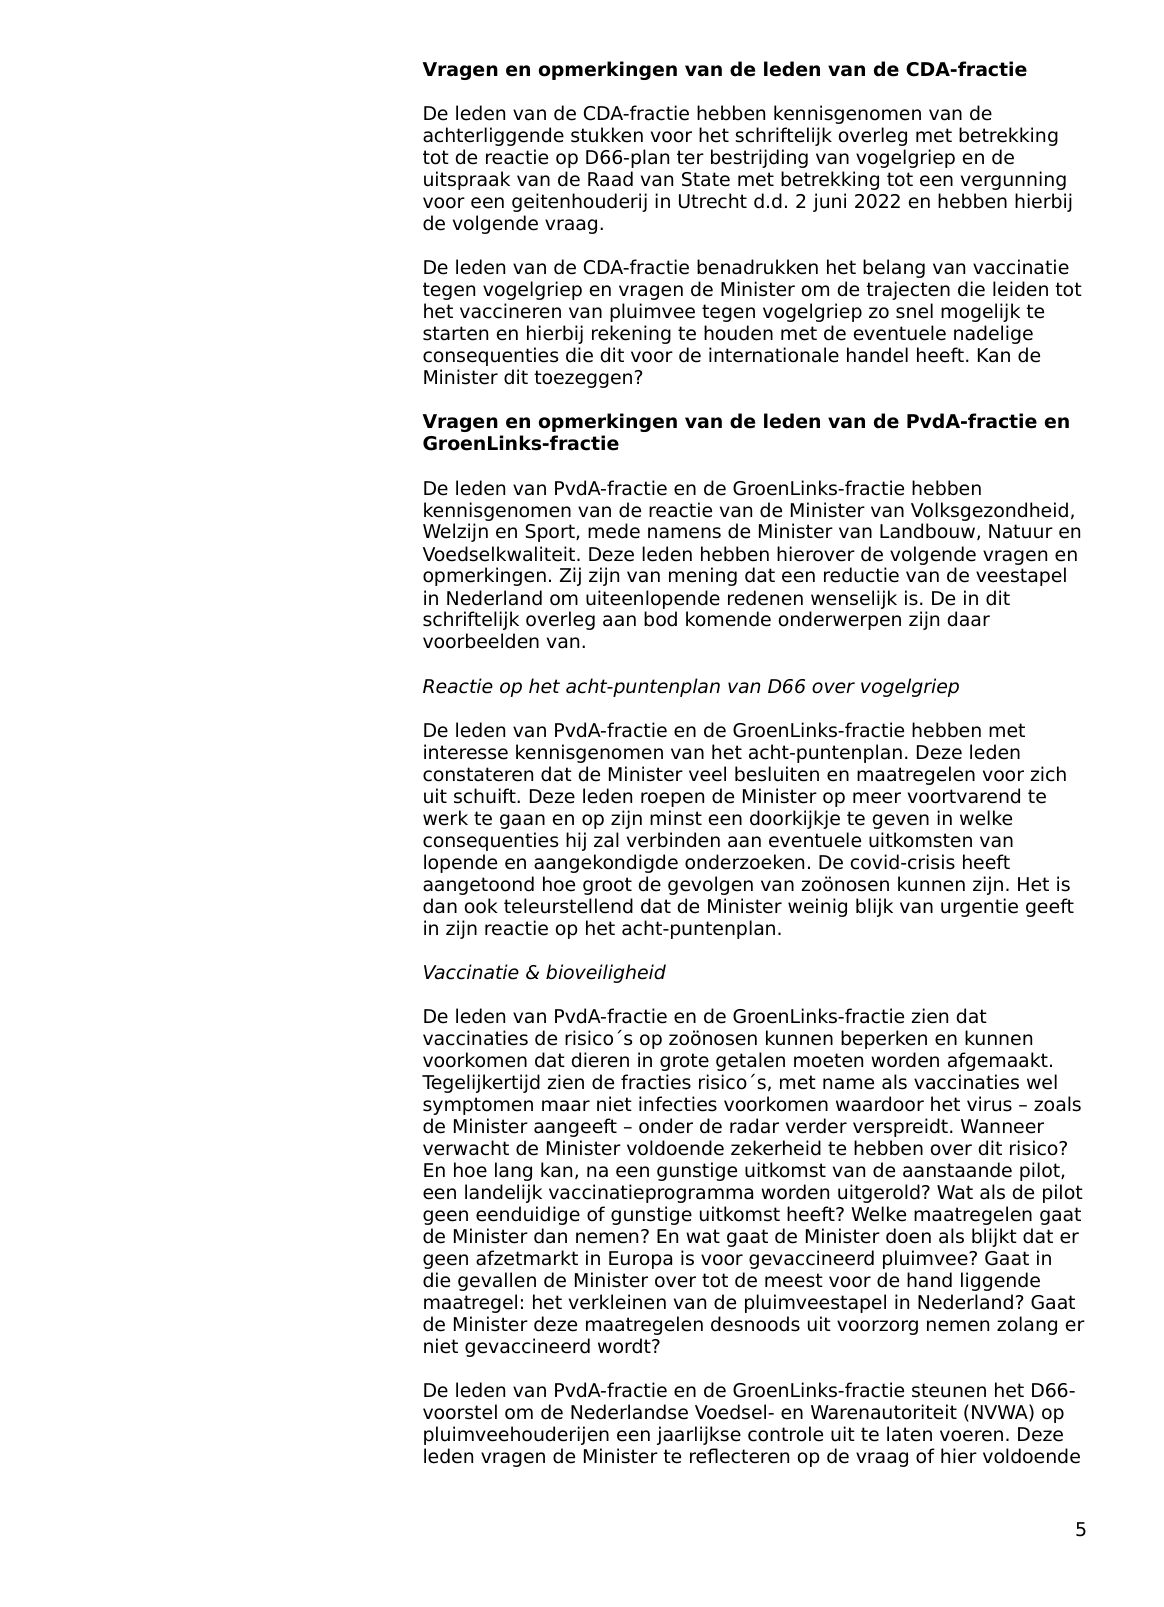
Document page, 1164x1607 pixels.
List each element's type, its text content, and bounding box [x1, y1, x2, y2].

subtitle Reactie op het acht-puntenplan van D66 over vogelgriep [422, 676, 1087, 697]
subtitle Vragen en opmerkingen van de leden van de CDA-fractie [422, 59, 1087, 81]
text De leden van PvdA-fractie en de GroenLinks-fractie hebben kennisgenomen van de reactie van de Minister van Volksgezondheid, Welzijn en Sport, mede namens de Minister van Landbouw, Natuur en Voedselkwaliteit. Deze leden hebben hierover de volgende vragen en opmerkingen. Zij zijn van mening dat een reductie van de veestapel in Nederland om uiteenlopende redenen wenselijk is. De in dit schriftelijk overleg aan bod komende onderwerpen zijn daar voorbeelden van. [422, 477, 1087, 653]
subtitle Vragen en opmerkingen van de leden van de PvdA-fractie en GroenLinks-fractie [422, 411, 1087, 455]
text De leden van PvdA-fractie en de GroenLinks-fractie steunen het D66-voorstel om de Nederlandse Voedsel- en Warenautoriteit (NVWA) op pluimveehouderijen een jaarlijkse controle uit te laten voeren. Deze leden vragen de Minister te reflecteren op de vraag of hier voldoende [422, 1380, 1087, 1468]
text De leden van PvdA-fractie en de GroenLinks-fractie hebben met interesse kennisgenomen van het acht-puntenplan. Deze leden constateren dat de Minister veel besluiten en maatregelen voor zich uit schuift. Deze leden roepen de Minister op meer voortvarend te werk te gaan en op zijn minst een doorkijkje te geven in welke consequenties hij zal verbinden aan eventuele uitkomsten van lopende en aangekondigde onderzoeken. De covid-crisis heeft aangetoond hoe groot de gevolgen van zoönosen kunnen zijn. Het is dan ook teleurstellend dat de Minister weinig blijk van urgentie geeft in zijn reactie op het acht-puntenplan. [422, 720, 1087, 939]
text De leden van de CDA-fractie hebben kennisgenomen van de achterliggende stukken voor het schriftelijk overleg met betrekking tot de reactie op D66-plan ter bestrijding van vogelgriep en de uitspraak van de Raad van State met betrekking tot een vergunning voor een geitenhouderij in Utrecht d.d. 2 juni 2022 en hebben hierbij de volgende vraag. [422, 103, 1087, 235]
text De leden van de CDA-fractie benadrukken het belang van vaccinatie tegen vogelgriep en vragen de Minister om de trajecten die leiden tot het vaccineren van pluimvee tegen vogelgriep zo snel mogelijk te starten en hierbij rekening te houden met de eventuele nadelige consequenties die dit voor de internationale handel heeft. Kan de Minister dit toezeggen? [422, 257, 1087, 389]
text De leden van PvdA-fractie en de GroenLinks-fractie zien dat vaccinaties de risico´s op zoönosen kunnen beperken en kunnen voorkomen dat dieren in grote getalen moeten worden afgemaakt. Tegelijkertijd zien de fracties risico´s, met name als vaccinaties wel symptomen maar niet infecties voorkomen waardoor het virus – zoals de Minister aangeeft – onder de radar verder verspreidt. Wanneer verwacht de Minister voldoende zekerheid te hebben over dit risico? En hoe lang kan, na een gunstige uitkomst van de aanstaande pilot, een landelijk vaccinatieprogramma worden uitgerold? Wat als de pilot geen eenduidige of gunstige uitkomst heeft? Welke maatregelen gaat de Minister dan nemen? En wat gaat de Minister doen als blijkt dat er geen afzetmarkt in Europa is voor gevaccineerd pluimvee? Gaat in die gevallen de Minister over tot de meest voor de hand liggende maatregel: het verkleinen van de pluimveestapel in Nederland? Gaat de Minister deze maatregelen desnoods uit voorzorg nemen zolang er niet gevaccineerd wordt? [422, 1006, 1087, 1357]
subtitle Vaccinatie & bioveiligheid [422, 962, 1087, 984]
